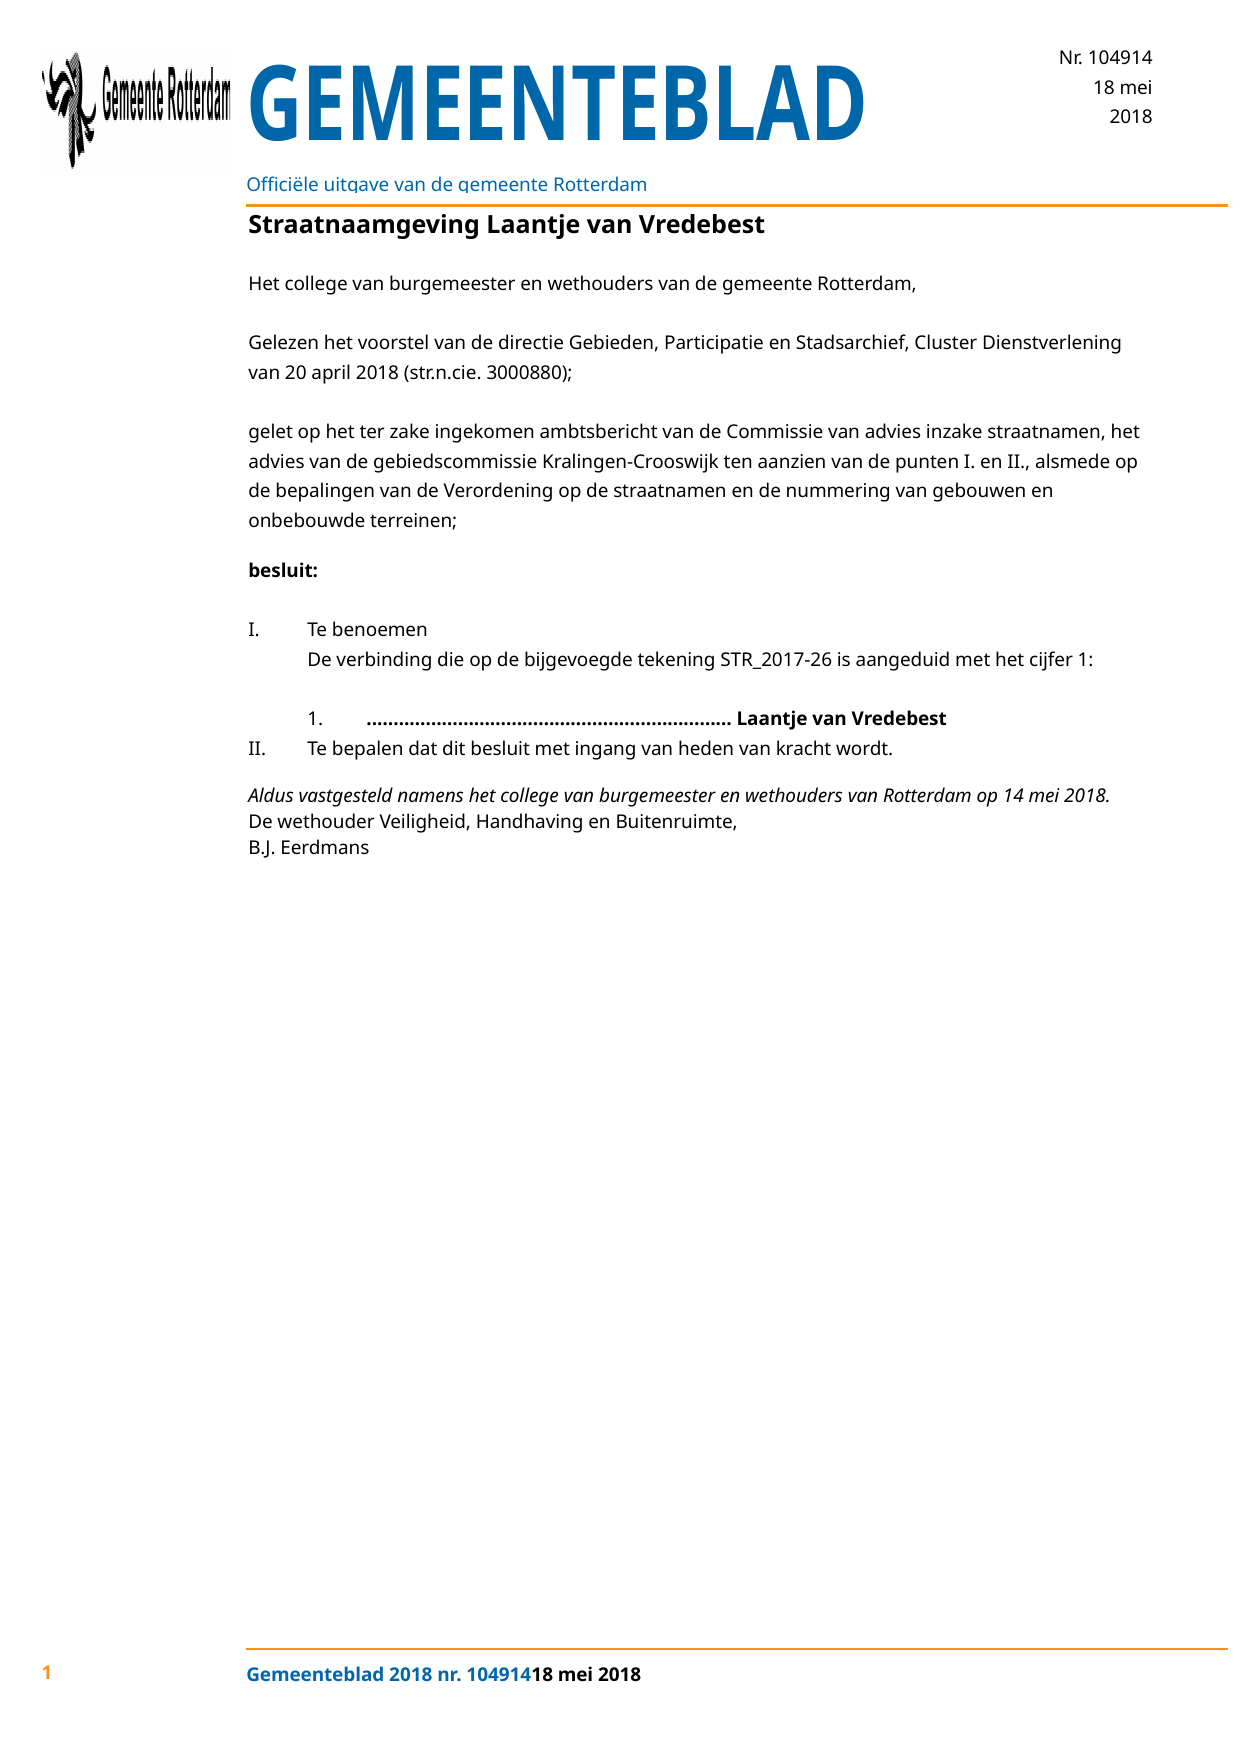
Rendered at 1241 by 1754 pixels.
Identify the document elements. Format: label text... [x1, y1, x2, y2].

list ..………………………………………………………… Laantje van Vredebest [307, 705, 1152, 731]
list Te bepalen dat dit besluit met ingang van heden van kracht wordt. [248, 735, 1152, 761]
text besluit: [248, 557, 1152, 583]
picture [41, 47, 231, 172]
text Gelezen het voorstel van de directie Gebieden, Participatie en Stadsarchief, Cluster Dienstverlening van 20 april 2018 (str.n.cie. 3000880); [248, 329, 1152, 385]
text Het college van burgemeester en wethouders van de gemeente Rotterdam, [248, 270, 1152, 296]
list De verbinding die op de bijgevoegde tekening STR_2017-26 is aangeduid met het cijfer 1: [248, 646, 1152, 672]
text Straatnaamgeving Laantje van Vredebest [248, 207, 1152, 241]
list Te benoemen [248, 616, 1152, 642]
text De wethouder Veiligheid, Handhaving en Buitenruimte, [248, 808, 1152, 834]
text Aldus vastgesteld namens het college van burgemeester en wethouders van Rotterdam op 14 mei 2018. [248, 783, 1152, 808]
text B.J. Eerdmans [248, 834, 1152, 860]
text gelet op het ter zake ingekomen ambtsbericht van de Commissie van advies inzake straatnamen, het advies van de gebiedscommissie Kralingen-Crooswijk ten aanzien van de punten I. en II., alsmede op de bepalingen van de Verordening op de straatnamen en de nummering van gebouwen en onbebouwde terreinen; [248, 418, 1152, 533]
